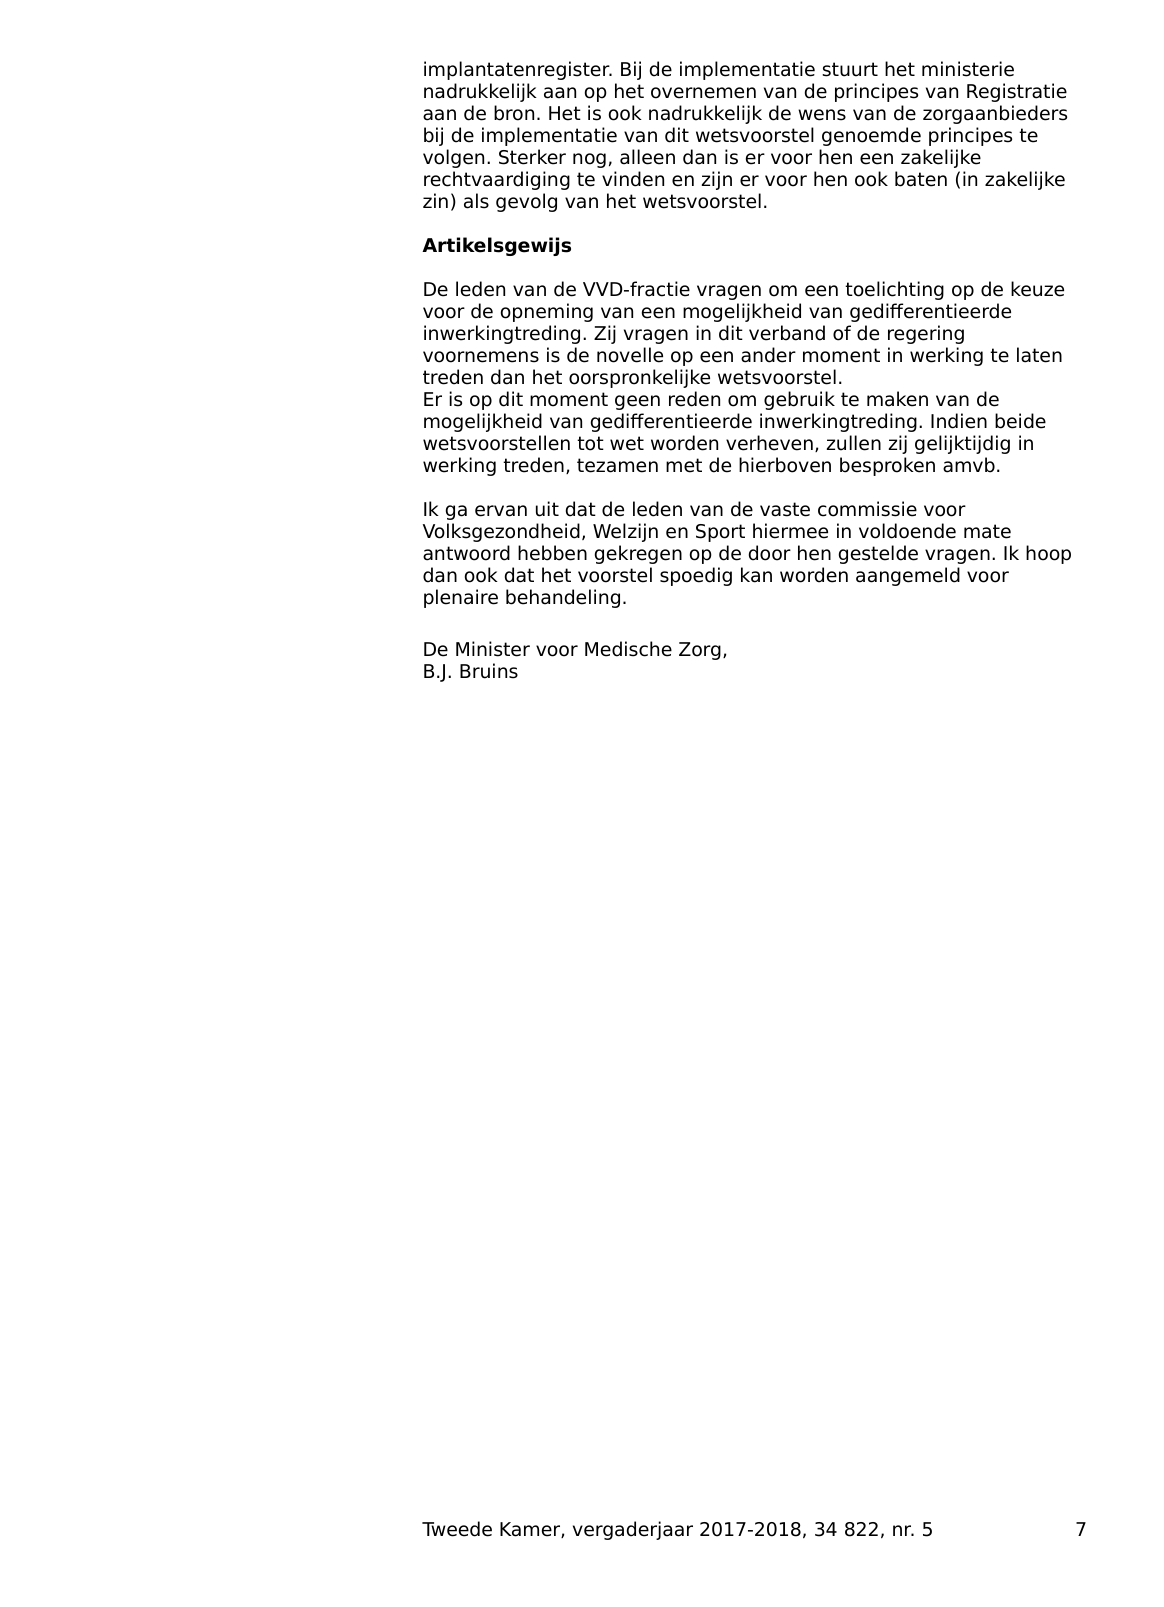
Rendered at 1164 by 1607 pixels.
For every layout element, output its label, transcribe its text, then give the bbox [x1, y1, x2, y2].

text Ik ga ervan uit dat de leden van de vaste commissie voor Volksgezondheid, Welzijn en Sport hiermee in voldoende mate antwoord hebben gekregen op de door hen gestelde vragen. Ik hoop dan ook dat het voorstel spoedig kan worden aangemeld voor plenaire behandeling. [422, 499, 1087, 609]
text De leden van de VVD-fractie vragen om een toelichting op de keuze voor de opneming van een mogelijkheid van gedifferentieerde inwerkingtreding. Zij vragen in dit verband of de regering voornemens is de novelle op een ander moment in werking te laten treden dan het oorspronkelijke wetsvoorstel. [422, 279, 1087, 389]
subtitle Artikelsgewijs [422, 235, 1087, 257]
text De Minister voor Medische Zorg, B.J. Bruins [422, 639, 1087, 683]
text Er is op dit moment geen reden om gebruik te maken van de mogelijkheid van gedifferentieerde inwerkingtreding. Indien beide wetsvoorstellen tot wet worden verheven, zullen zij gelijktijdig in werking treden, tezamen met de hierboven besproken amvb. [422, 389, 1087, 477]
text implantatenregister. Bij de implementatie stuurt het ministerie nadrukkelijk aan op het overnemen van de principes van Registratie aan de bron. Het is ook nadrukkelijk de wens van de zorgaanbieders bij de implementatie van dit wetsvoorstel genoemde principes te volgen. Sterker nog, alleen dan is er voor hen een zakelijke rechtvaardiging te vinden en zijn er voor hen ook baten (in zakelijke zin) als gevolg van het wetsvoorstel. [422, 59, 1087, 213]
